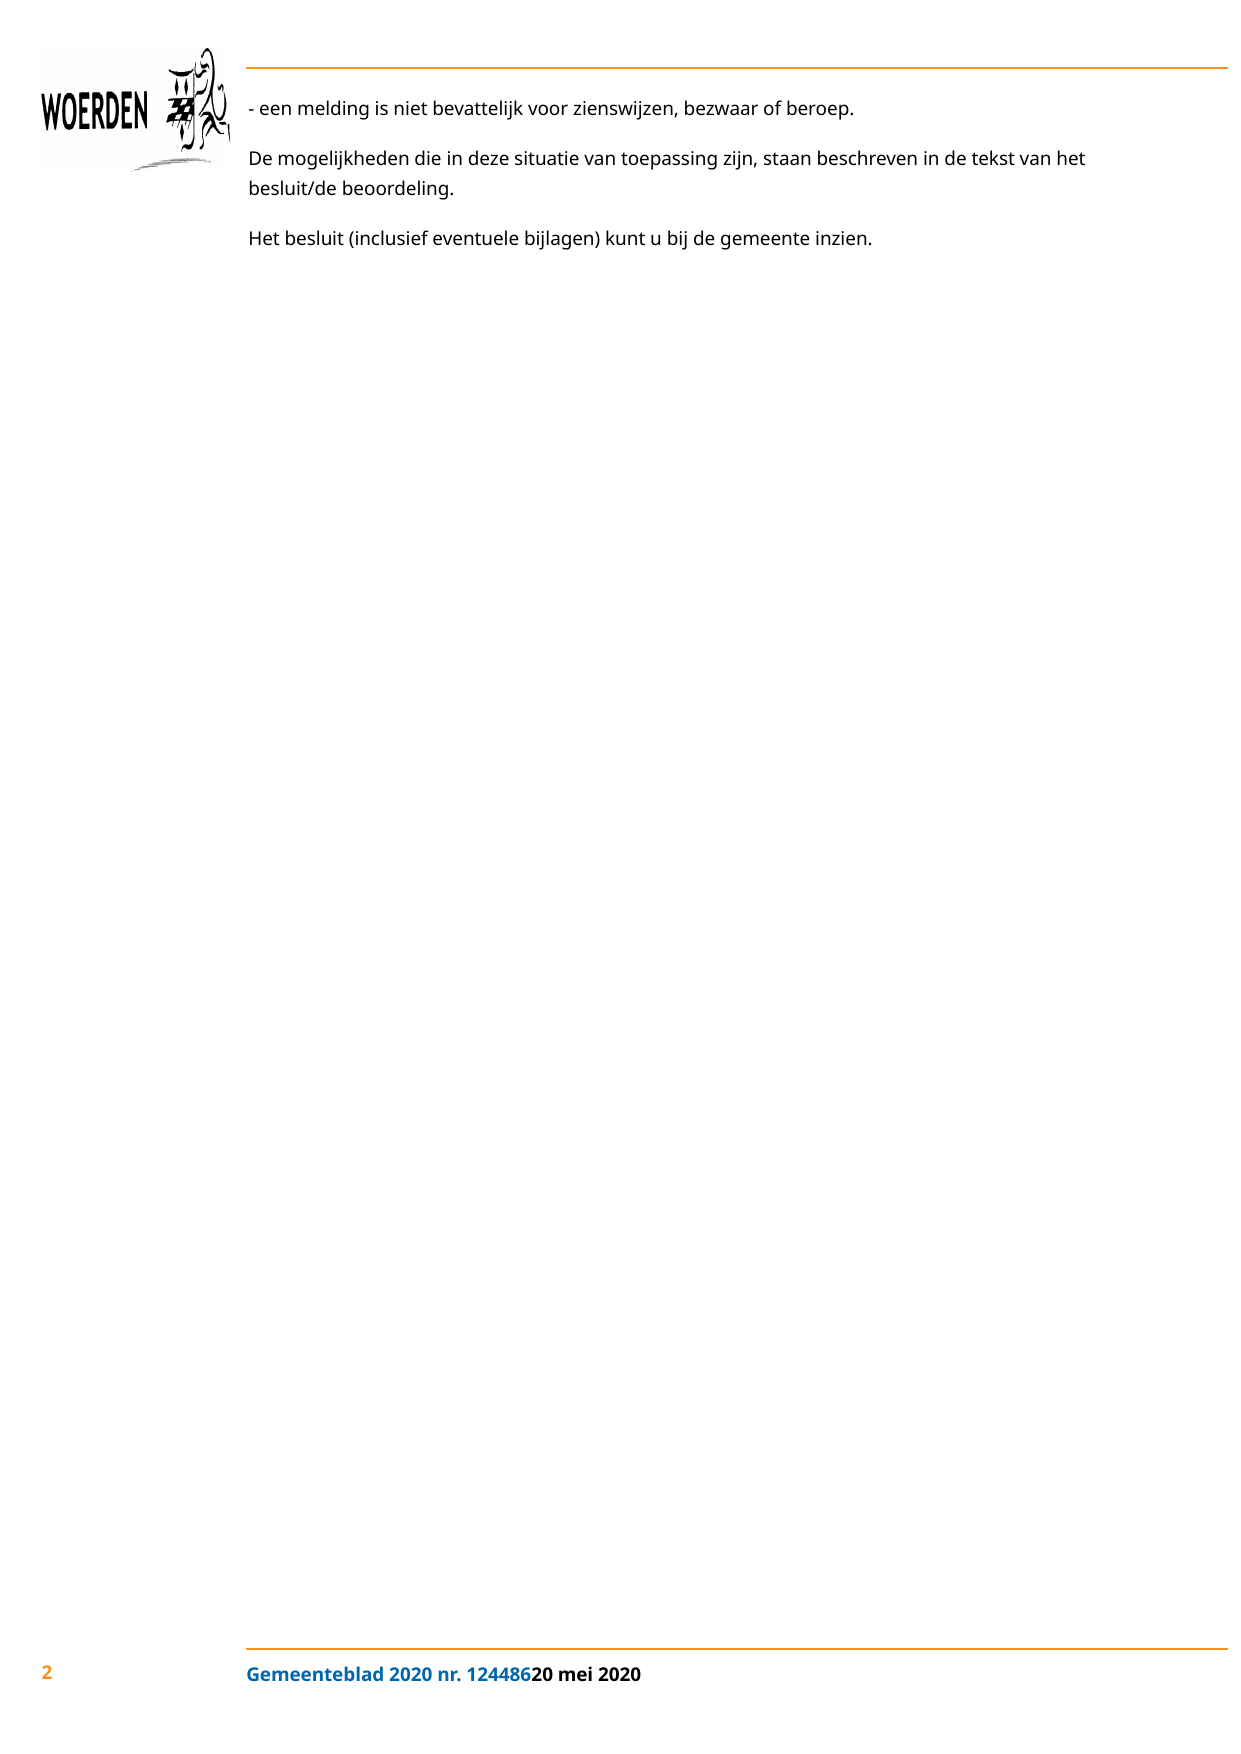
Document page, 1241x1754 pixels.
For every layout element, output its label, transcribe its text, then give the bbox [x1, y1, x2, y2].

text Het besluit (inclusief eventuele bijlagen) kunt u bij de gemeente inzien. [248, 225, 1152, 251]
picture [41, 47, 231, 172]
text - een melding is niet bevattelijk voor zienswijzen, bezwaar of beroep. [248, 95, 1152, 121]
text De mogelijkheden die in deze situatie van toepassing zijn, staan beschreven in de tekst van het besluit/de beoordeling. [248, 145, 1152, 201]
